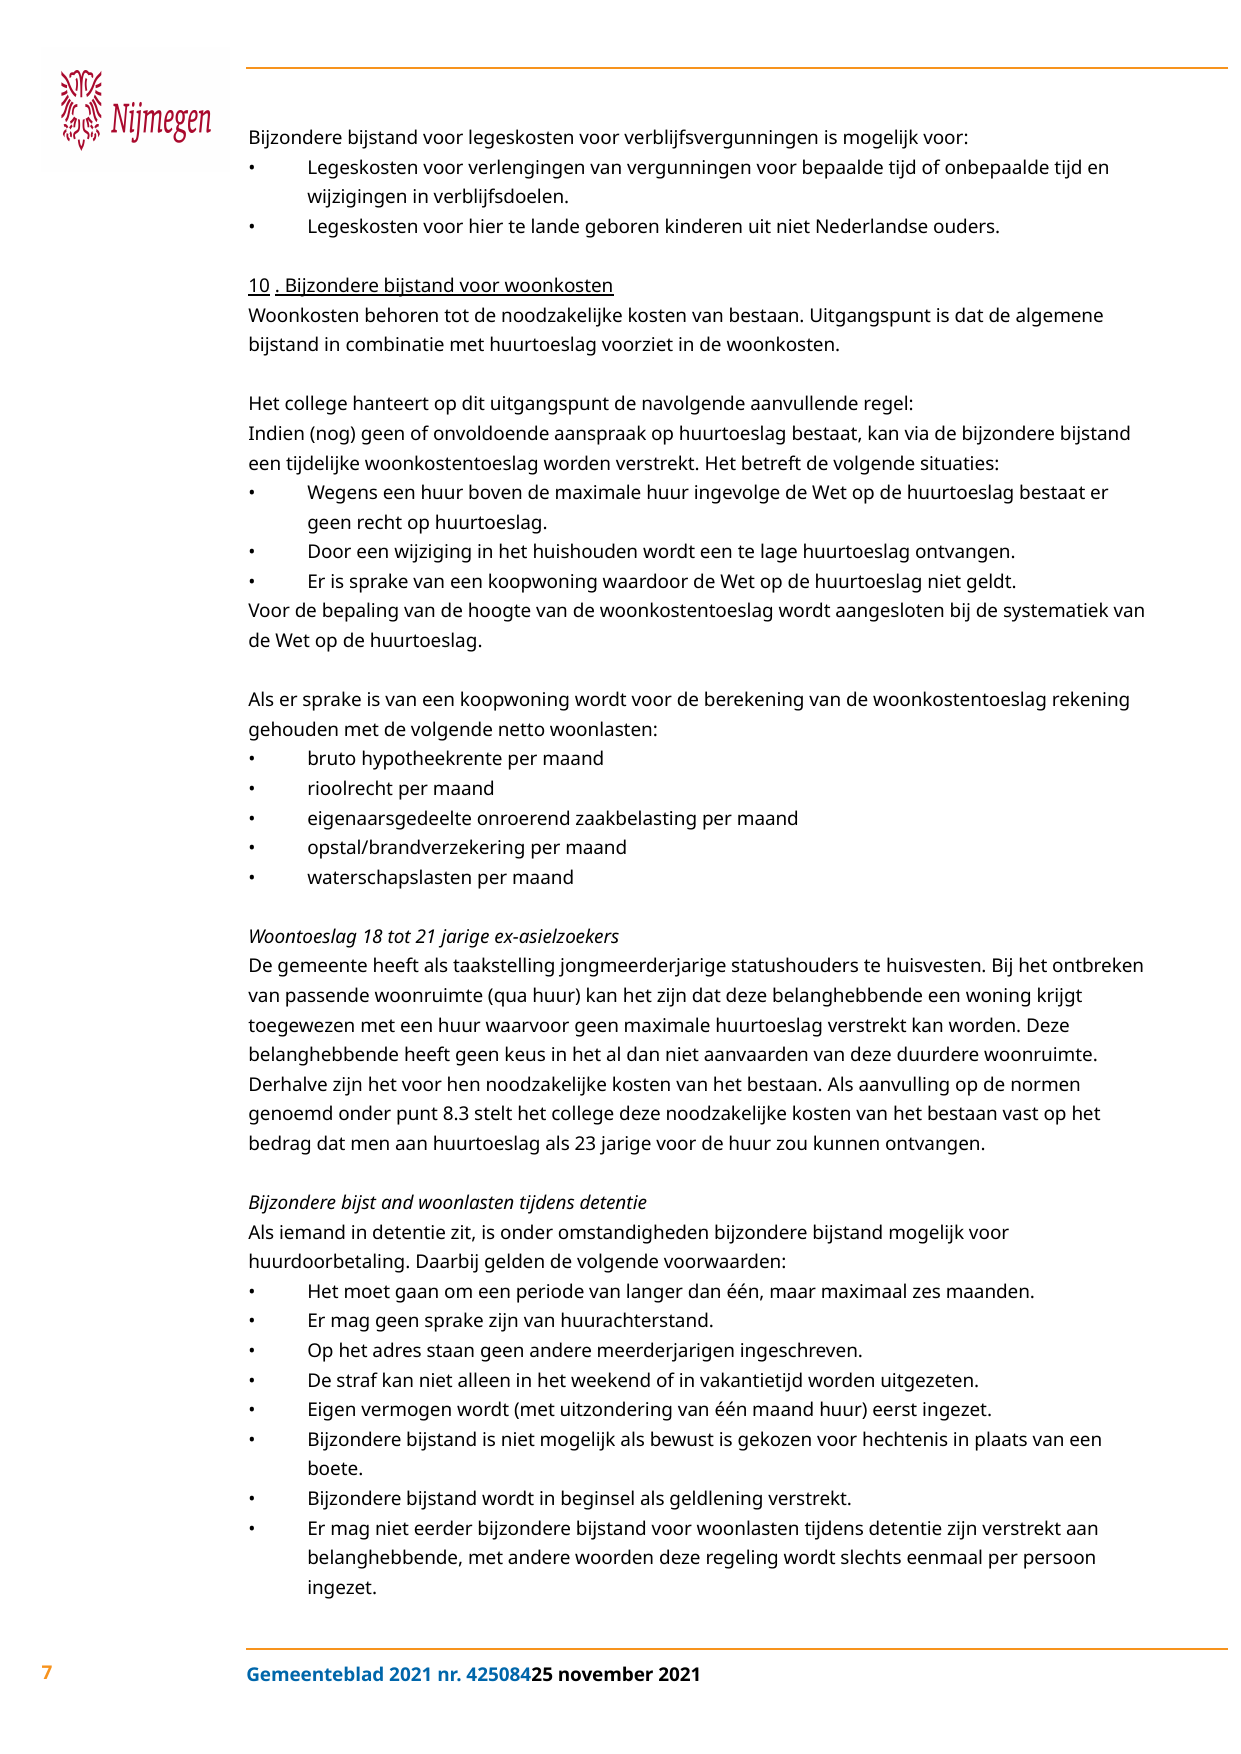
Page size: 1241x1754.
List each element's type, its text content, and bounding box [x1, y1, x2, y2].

list Door een wijziging in het huishouden wordt een te lage huurtoeslag ontvangen. [248, 538, 1152, 564]
list bruto hypotheekrente per maand [248, 746, 1152, 771]
text Woontoeslag 18 tot 21 jarige ex-asielzoekers [248, 923, 1152, 949]
list opstal/brandverzekering per maand [248, 834, 1152, 860]
list Legeskosten voor hier te lande geboren kinderen uit niet Nederlandse ouders. [248, 213, 1152, 239]
text Voor de bepaling van de hoogte van de woonkostentoeslag wordt aangesloten bij de systematiek van de Wet op de huurtoeslag. [248, 598, 1152, 653]
list Legeskosten voor verlengingen van vergunningen voor bepaalde tijd of onbepaalde tijd en wijzigingen in verblijfsdoelen. [248, 154, 1152, 209]
list Op het adres staan geen andere meerderjarigen ingeschreven. [248, 1337, 1152, 1363]
list De straf kan niet alleen in het weekend of in vakantietijd worden uitgezeten. [248, 1367, 1152, 1393]
text Woonkosten behoren tot de noodzakelijke kosten van bestaan. Uitgangspunt is dat de algemene bijstand in combinatie met huurtoeslag voorziet in de woonkosten. [248, 302, 1152, 357]
text Het college hanteert op dit uitgangspunt de navolgende aanvullende regel: [248, 391, 1152, 416]
list Eigen vermogen wordt (met uitzondering van één maand huur) eerst ingezet. [248, 1396, 1152, 1422]
text Bijzondere bijstand voor legeskosten voor verblijfsvergunningen is mogelijk voor: [248, 124, 1152, 150]
text Bijzondere bijst and woonlasten tijdens detentie [248, 1189, 1152, 1215]
list Er mag niet eerder bijzondere bijstand voor woonlasten tijdens detentie zijn verstrekt aan belanghebbende, met andere woorden deze regeling wordt slechts eenmaal per persoon ingezet. [248, 1515, 1152, 1600]
list Wegens een huur boven de maximale huur ingevolge de Wet op de huurtoeslag bestaat er geen recht op huurtoeslag. [248, 479, 1152, 535]
text Als iemand in detentie zit, is onder omstandigheden bijzondere bijstand mogelijk voor huurdoorbetaling. Daarbij gelden de volgende voorwaarden: [248, 1219, 1152, 1274]
list Bijzondere bijstand wordt in beginsel als geldlening verstrekt. [248, 1485, 1152, 1511]
text Indien (nog) geen of onvoldoende aanspraak op huurtoeslag bestaat, kan via de bijzondere bijstand een tijdelijke woonkostentoeslag worden verstrekt. Het betreft de volgende situaties: [248, 420, 1152, 476]
list Er is sprake van een koopwoning waardoor de Wet op de huurtoeslag niet geldt. [248, 568, 1152, 594]
text De gemeente heeft als taakstelling jongmeerderjarige statushouders te huisvesten. Bij het ontbreken van passende woonruimte (qua huur) kan het zijn dat deze belanghebbende een woning krijgt toegewezen met een huur waarvoor geen maximale huurtoeslag verstrekt kan worden. Deze belanghebbende heeft geen keus in het al dan niet aanvaarden van deze duurdere woonruimte. Derhalve zijn het voor hen noodzakelijke kosten van het bestaan. Als aanvulling op de normen genoemd onder punt 8.3 stelt het college deze noodzakelijke kosten van het bestaan vast op het bedrag dat men aan huurtoeslag als 23 jarige voor de huur zou kunnen ontvangen. [248, 953, 1152, 1156]
list Bijzondere bijstand is niet mogelijk als bewust is gekozen voor hechtenis in plaats van een boete. [248, 1426, 1152, 1481]
picture [41, 47, 231, 172]
text 10 . Bijzondere bijstand voor woonkosten [248, 272, 1152, 298]
list waterschapslasten per maand [248, 864, 1152, 890]
list Er mag geen sprake zijn van huurachterstand. [248, 1308, 1152, 1333]
text Als er sprake is van een koopwoning wordt voor de berekening van de woonkostentoeslag rekening gehouden met de volgende netto woonlasten: [248, 686, 1152, 742]
list rioolrecht per maand [248, 775, 1152, 801]
list eigenaarsgedeelte onroerend zaakbelasting per maand [248, 805, 1152, 831]
list Het moet gaan om een periode van langer dan één, maar maximaal zes maanden. [248, 1278, 1152, 1304]
